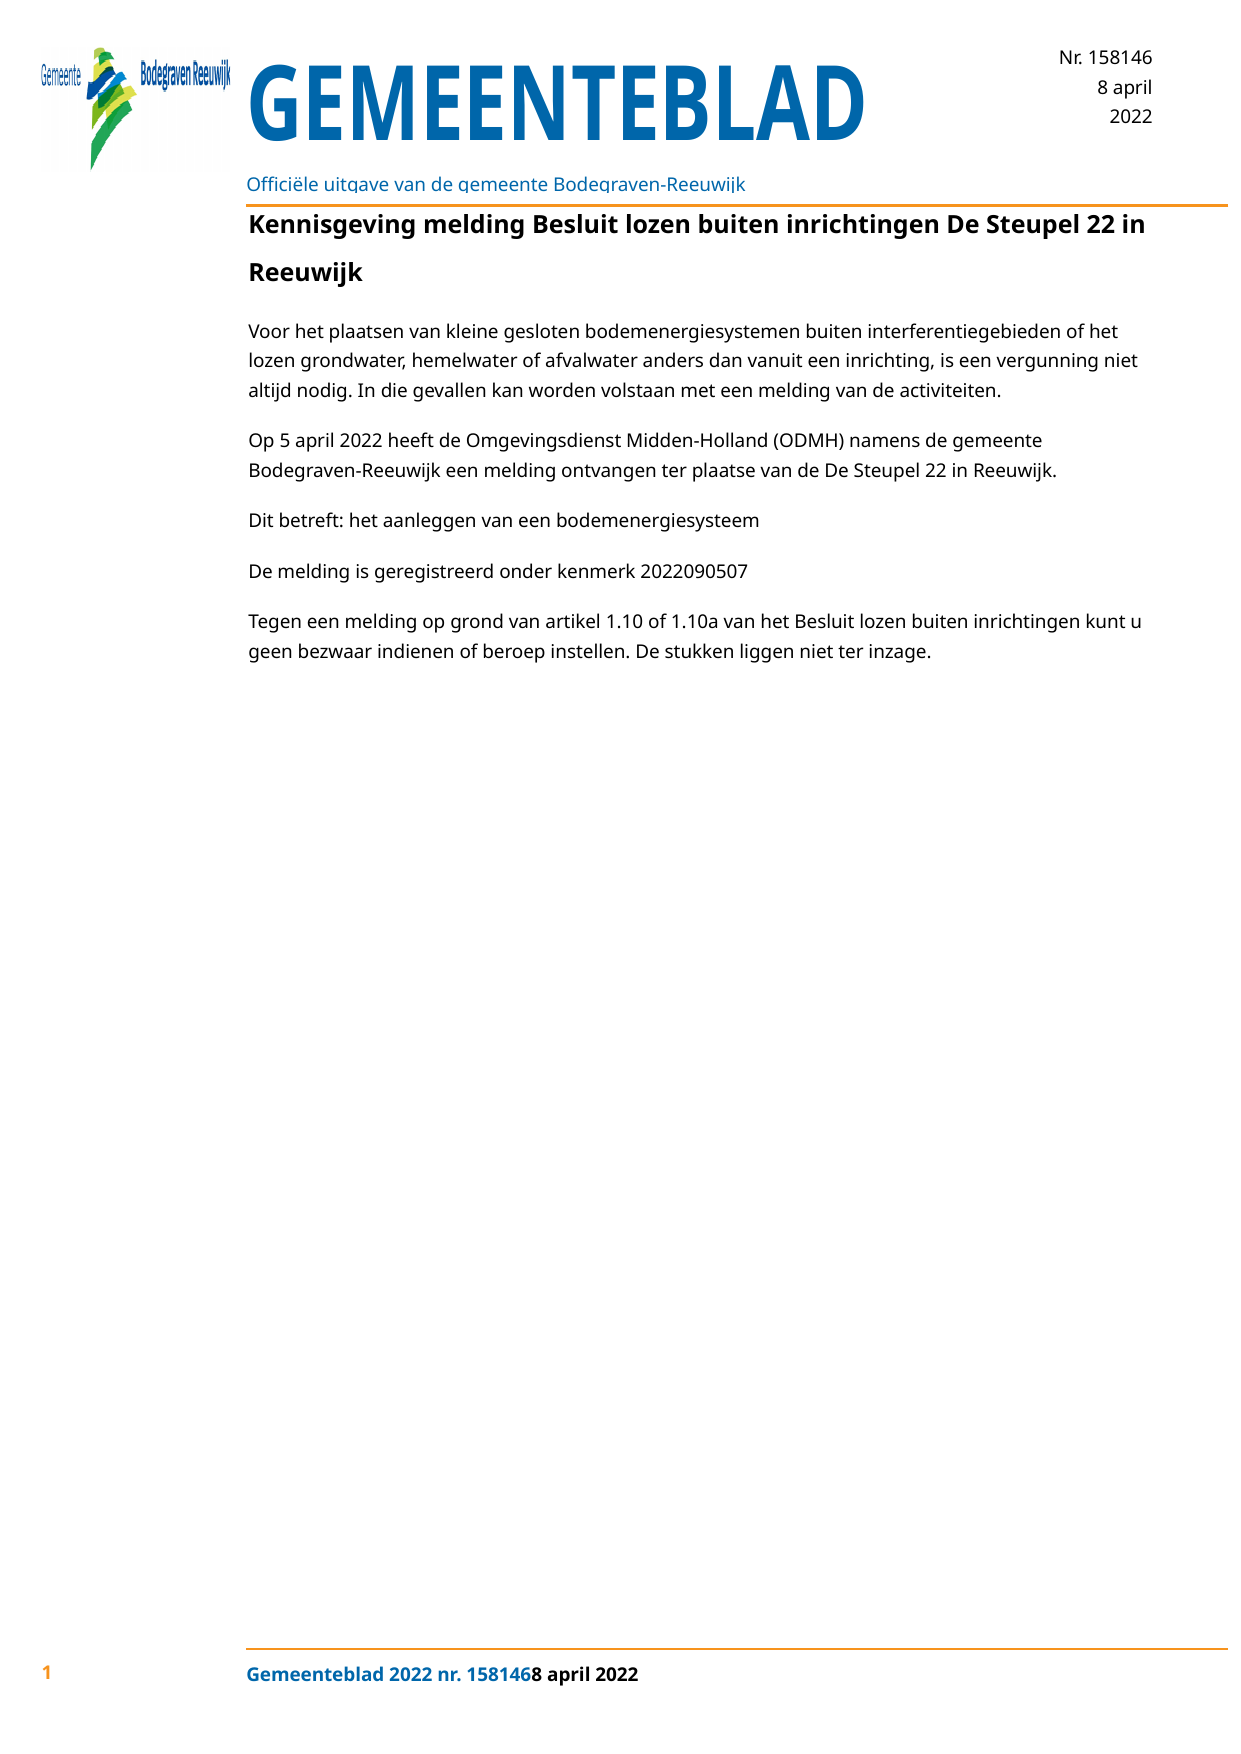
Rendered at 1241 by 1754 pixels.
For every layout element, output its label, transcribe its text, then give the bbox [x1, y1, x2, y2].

text Op 5 april 2022 heeft de Omgevingsdienst Midden-Holland (ODMH) namens de gemeente Bodegraven-Reeuwijk een melding ontvangen ter plaatse van de De Steupel 22 in Reeuwijk. [248, 427, 1152, 483]
text Kennisgeving melding Besluit lozen buiten inrichtingen De Steupel 22 in Reeuwijk [248, 207, 1152, 288]
picture [41, 47, 231, 172]
text Dit betreft: het aanleggen van een bodemenergiesysteem [248, 507, 1152, 533]
text Voor het plaatsen van kleine gesloten bodemenergiesystemen buiten interferentiegebieden of het lozen grondwater, hemelwater of afvalwater anders dan vanuit een inrichting, is een vergunning niet altijd nodig. In die gevallen kan worden volstaan met een melding van de activiteiten. [248, 318, 1152, 403]
text De melding is geregistreerd onder kenmerk 2022090507 [248, 558, 1152, 584]
text Tegen een melding op grond van artikel 1.10 of 1.10a van het Besluit lozen buiten inrichtingen kunt u geen bezwaar indienen of beroep instellen. De stukken liggen niet ter inzage. [248, 608, 1152, 664]
